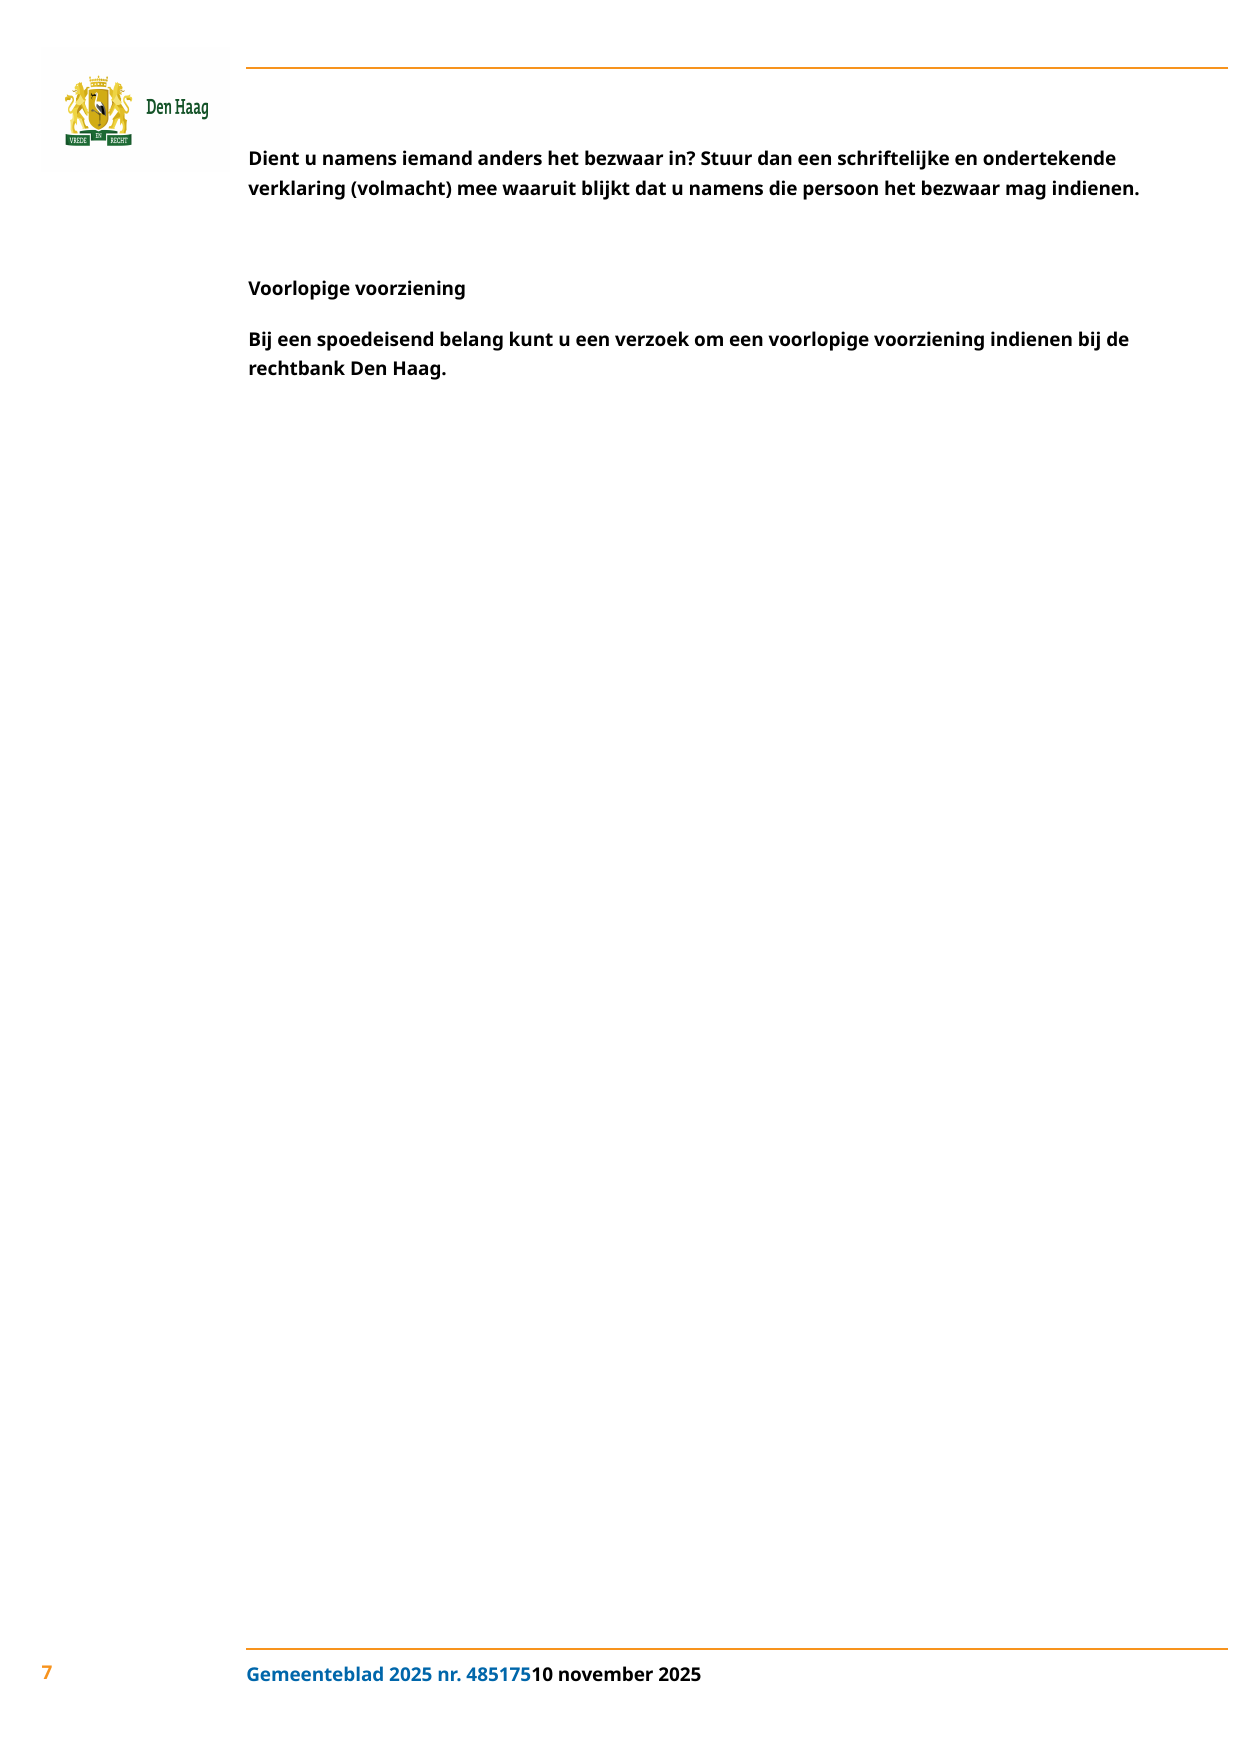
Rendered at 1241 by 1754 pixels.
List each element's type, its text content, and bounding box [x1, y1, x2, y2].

picture [41, 47, 231, 172]
text Voorlopige voorziening [248, 276, 1152, 301]
text Bij een spoedeisend belang kunt u een verzoek om een voorlopige voorziening indienen bij de rechtbank Den Haag. [248, 326, 1152, 381]
text Dient u namens iemand anders het bezwaar in? Stuur dan een schriftelijke en ondertekende verklaring (volmacht) mee waaruit blijkt dat u namens die persoon het bezwaar mag indienen. [248, 145, 1152, 201]
